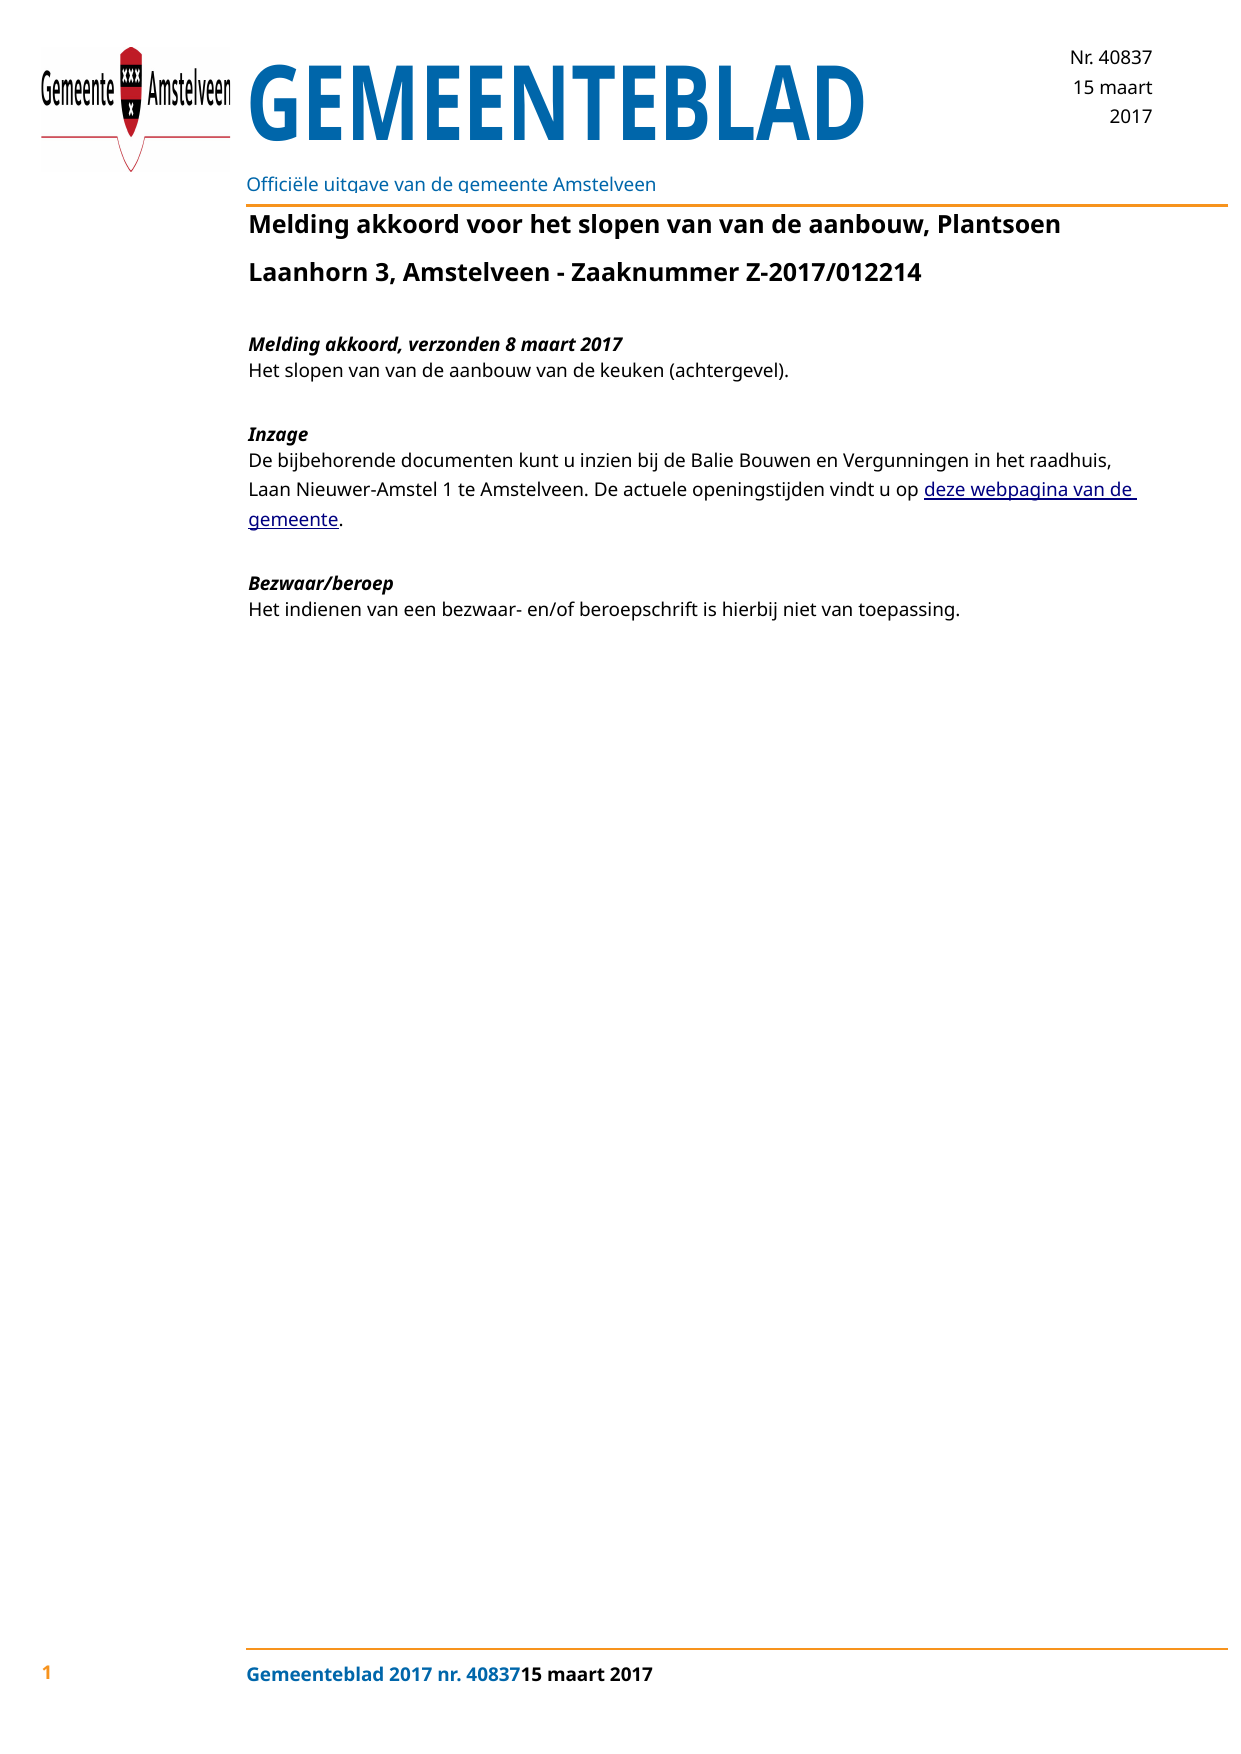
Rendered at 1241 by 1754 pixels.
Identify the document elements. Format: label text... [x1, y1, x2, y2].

picture [41, 47, 231, 172]
text Bezwaar/beroep [248, 570, 1152, 596]
text Inzage [248, 421, 1152, 447]
text De bijbehorende documenten kunt u inzien bij de Balie Bouwen en Vergunningen in het raadhuis, Laan Nieuwer-Amstel 1 te Amstelveen. De actuele openingstijden vindt u op deze webpagina van de gemeente. [248, 447, 1152, 532]
text Het slopen van van de aanbouw van de keuken (achtergevel). [248, 357, 1152, 383]
text Melding akkoord voor het slopen van van de aanbouw, Plantsoen Laanhorn 3, Amstelveen - Zaaknummer Z-2017/012214 [248, 207, 1152, 288]
text Melding akkoord, verzonden 8 maart 2017 [248, 331, 1152, 357]
text Het indienen van een bezwaar- en/of beroepschrift is hierbij niet van toepassing. [248, 596, 1152, 621]
